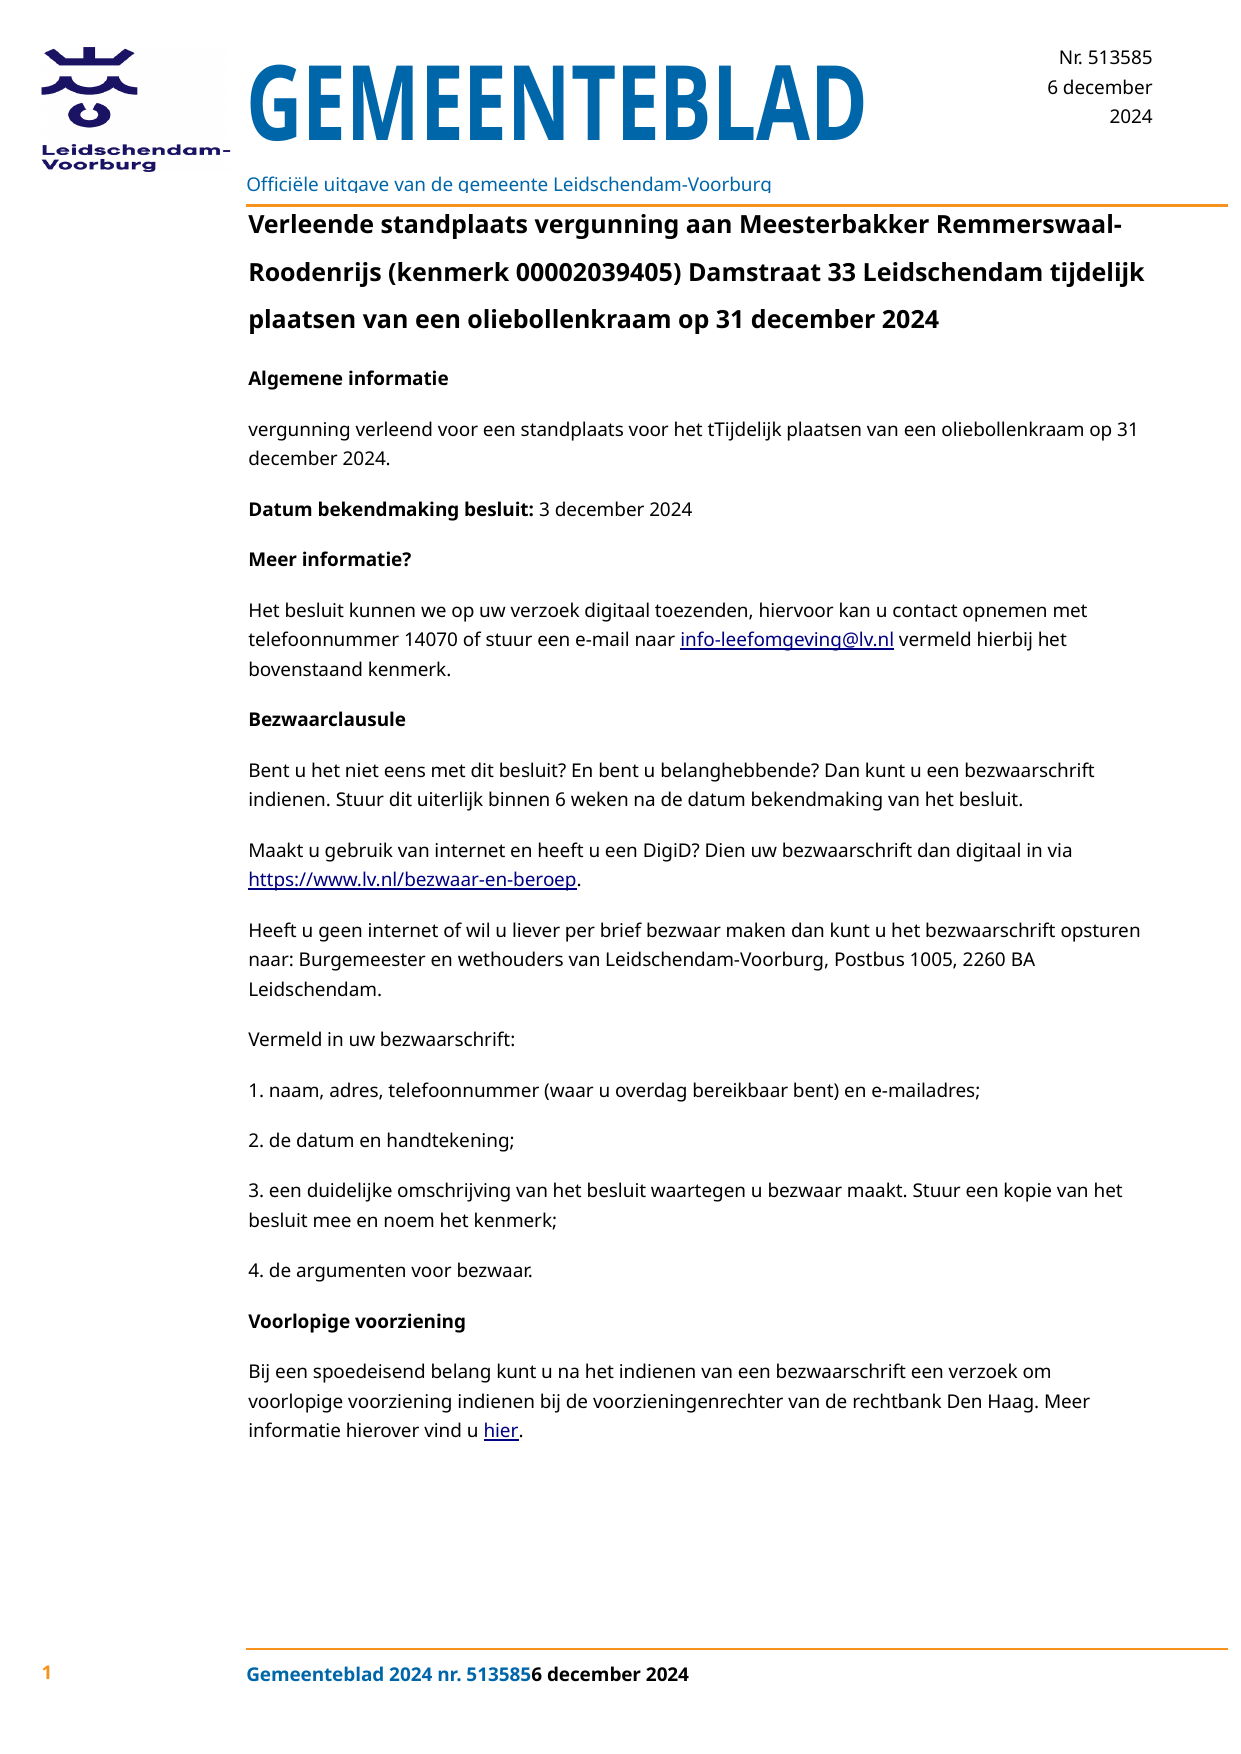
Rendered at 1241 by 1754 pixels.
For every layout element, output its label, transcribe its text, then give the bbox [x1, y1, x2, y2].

text vergunning verleend voor een standplaats voor het tTijdelijk plaatsen van een oliebollenkraam op 31 december 2024. [248, 416, 1152, 471]
text Maakt u gebruik van internet en heeft u een DigiD? Dien uw bezwaarschrift dan digitaal in via https://www.lv.nl/bezwaar-en-beroep. [248, 837, 1152, 892]
text Meer informatie? [248, 546, 1152, 572]
text Voorlopige voorziening [248, 1308, 1152, 1334]
text 2. de datum en handtekening; [248, 1127, 1152, 1153]
text 1. naam, adres, telefoonnummer (waar u overdag bereikbaar bent) en e-mailadres; [248, 1077, 1152, 1102]
text Bezwaarclausule [248, 706, 1152, 732]
text Algemene informatie [248, 366, 1152, 391]
text Verleende standplaats vergunning aan Meesterbakker Remmerswaal-Roodenrijs (kenmerk 00002039405) Damstraat 33 Leidschendam tijdelijk plaatsen van een oliebollenkraam op 31 december 2024 [248, 207, 1152, 336]
text Vermeld in uw bezwaarschrift: [248, 1026, 1152, 1052]
text 3. een duidelijke omschrijving van het besluit waartegen u bezwaar maakt. Stuur een kopie van het besluit mee en noem het kenmerk; [248, 1178, 1152, 1233]
text Het besluit kunnen we op uw verzoek digitaal toezenden, hiervoor kan u contact opnemen met telefoonnummer 14070 of stuur een e-mail naar info-leefomgeving@lv.nl vermeld hierbij het bovenstaand kenmerk. [248, 597, 1152, 682]
picture [41, 47, 231, 172]
text 4. de argumenten voor bezwaar. [248, 1258, 1152, 1283]
text Heeft u geen internet of wil u liever per brief bezwaar maken dan kunt u het bezwaarschrift opsturen naar: Burgemeester en wethouders van Leidschendam-Voorburg, Postbus 1005, 2260 BA Leidschendam. [248, 917, 1152, 1002]
text Bent u het niet eens met dit besluit? En bent u belanghebbende? Dan kunt u een bezwaarschrift indienen. Stuur dit uiterlijk binnen 6 weken na de datum bekendmaking van het besluit. [248, 757, 1152, 812]
text Datum bekendmaking besluit: 3 december 2024 [248, 496, 1152, 522]
text Bij een spoedeisend belang kunt u na het indienen van een bezwaarschrift een verzoek om voorlopige voorziening indienen bij de voorzieningenrechter van de rechtbank Den Haag. Meer informatie hierover vind u hier. [248, 1358, 1152, 1443]
